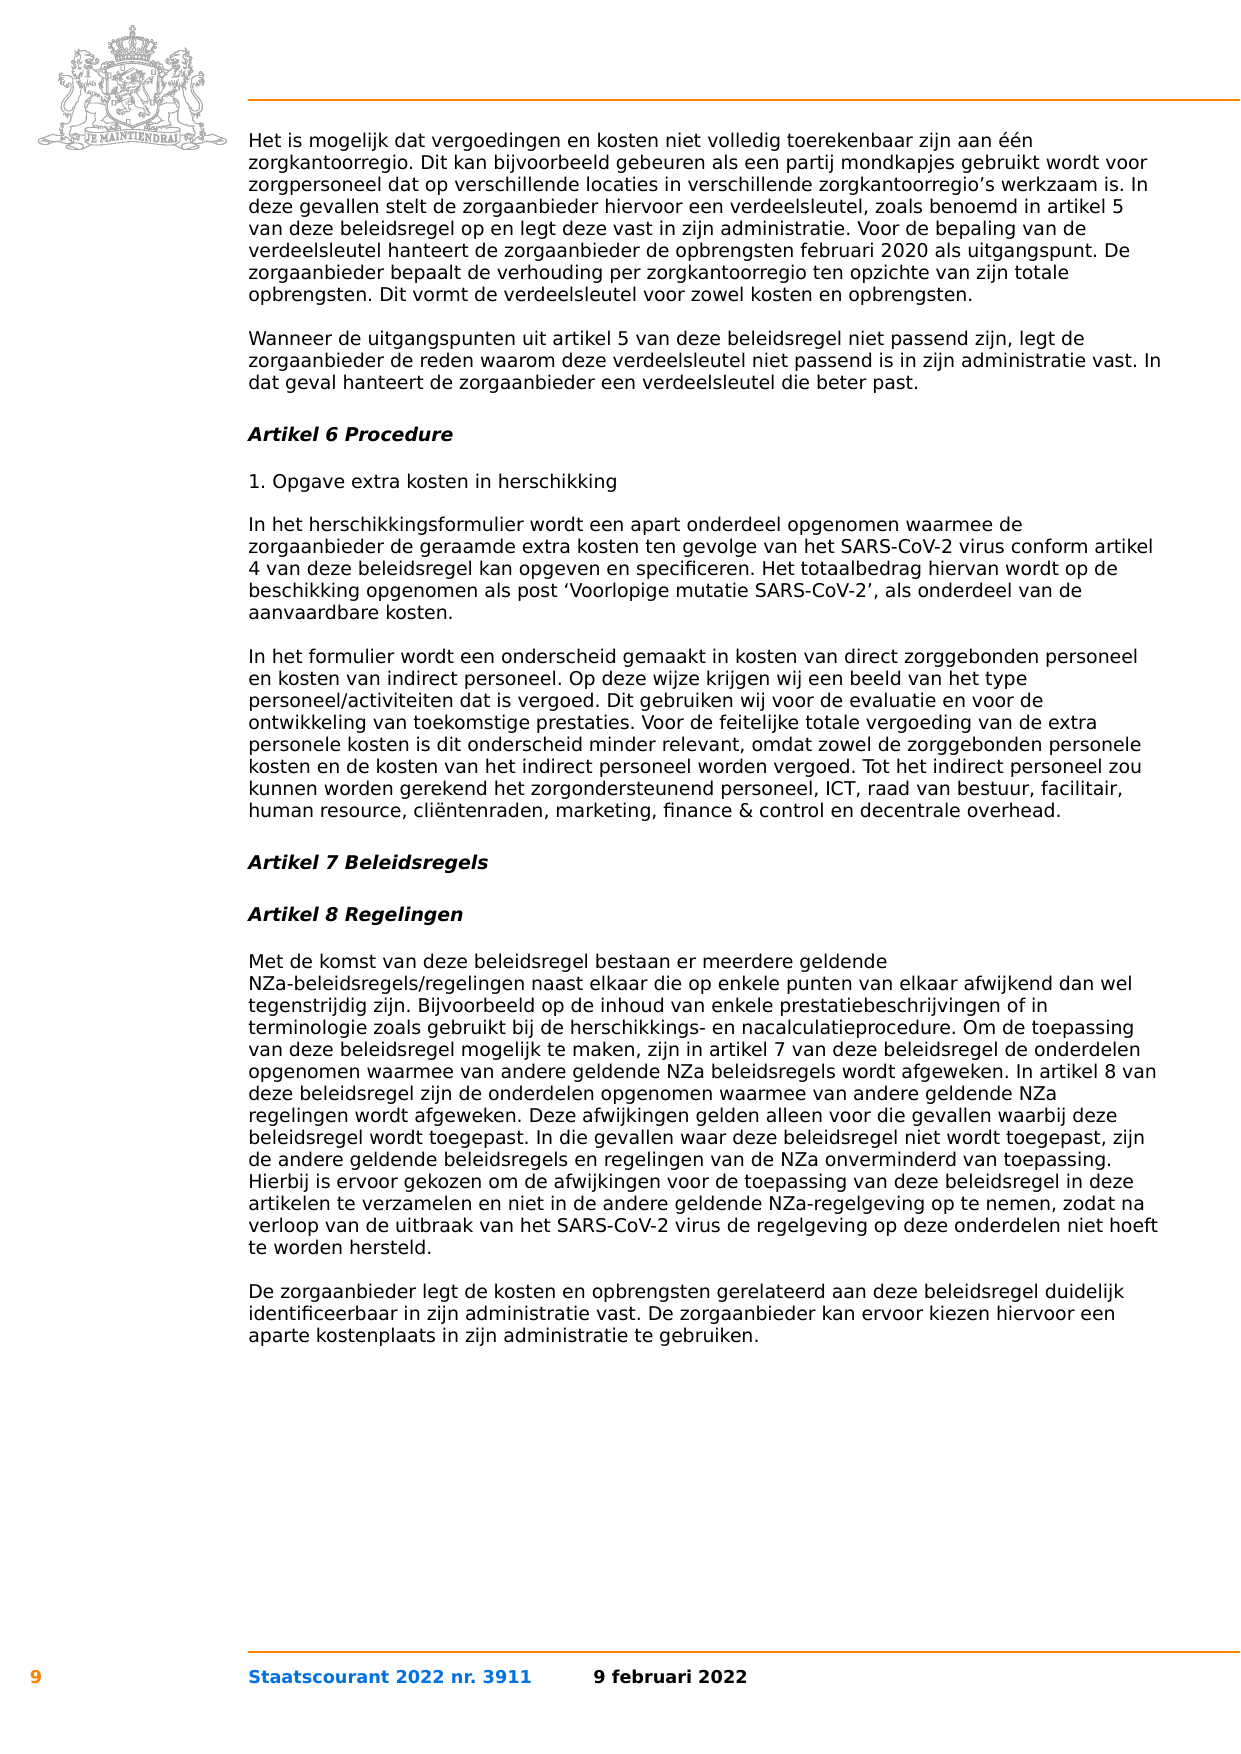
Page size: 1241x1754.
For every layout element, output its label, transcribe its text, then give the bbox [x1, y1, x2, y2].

text De zorgaanbieder legt de kosten en opbrengsten gerelateerd aan deze beleidsregel duidelijk identificeerbaar in zijn administratie vast. De zorgaanbieder kan ervoor kiezen hiervoor een aparte kostenplaats in zijn administratie te gebruiken. [248, 1281, 1163, 1346]
text Met de komst van deze beleidsregel bestaan er meerdere geldende NZa-beleidsregels/regelingen naast elkaar die op enkele punten van elkaar afwijkend dan wel tegenstrijdig zijn. Bijvoorbeeld op de inhoud van enkele prestatiebeschrijvingen of in terminologie zoals gebruikt bij de herschikkings- en nacalculatieprocedure. Om de toepassing van deze beleidsregel mogelijk te maken, zijn in artikel 7 van deze beleidsregel de onderdelen opgenomen waarmee van andere geldende NZa beleidsregels wordt afgeweken. In artikel 8 van deze beleidsregel zijn de onderdelen opgenomen waarmee van andere geldende NZa regelingen wordt afgeweken. Deze afwijkingen gelden alleen voor die gevallen waarbij deze beleidsregel wordt toegepast. In die gevallen waar deze beleidsregel niet wordt toegepast, zijn de andere geldende beleidsregels en regelingen van de NZa onverminderd van toepassing. [248, 951, 1163, 1171]
text In het formulier wordt een onderscheid gemaakt in kosten van direct zorggebonden personeel en kosten van indirect personeel. Op deze wijze krijgen wij een beeld van het type personeel/activiteiten dat is vergoed. Dit gebruiken wij voor de evaluatie en voor de ontwikkeling van toekomstige prestaties. Voor de feitelijke totale vergoeding van de extra personele kosten is dit onderscheid minder relevant, omdat zowel de zorggebonden personele kosten en de kosten van het indirect personeel worden vergoed. Tot het indirect personeel zou kunnen worden gerekend het zorgondersteunend personeel, ICT, raad van bestuur, facilitair, human resource, cliëntenraden, marketing, finance & control en decentrale overhead. [248, 646, 1163, 822]
text In het herschikkingsformulier wordt een apart onderdeel opgenomen waarmee de zorgaanbieder de geraamde extra kosten ten gevolge van het SARS-CoV-2 virus conform artikel 4 van deze beleidsregel kan opgeven en specificeren. Het totaalbedrag hiervan wordt op de beschikking opgenomen als post ‘Voorlopige mutatie SARS-CoV-2’, als onderdeel van de aanvaardbare kosten. [248, 514, 1163, 624]
text Hierbij is ervoor gekozen om de afwijkingen voor de toepassing van deze beleidsregel in deze artikelen te verzamelen en niet in de andere geldende NZa-regelgeving op te nemen, zodat na verloop van de uitbraak van het SARS-CoV-2 virus de regelgeving op deze onderdelen niet hoeft te worden hersteld. [248, 1171, 1163, 1259]
picture [38, 25, 227, 150]
subtitle 1. Opgave extra kosten in herschikking [248, 471, 1163, 492]
text Het is mogelijk dat vergoedingen en kosten niet volledig toerekenbaar zijn aan één zorgkantoorregio. Dit kan bijvoorbeeld gebeuren als een partij mondkapjes gebruikt wordt voor zorgpersoneel dat op verschillende locaties in verschillende zorgkantoorregio’s werkzaam is. In deze gevallen stelt de zorgaanbieder hiervoor een verdeelsleutel, zoals benoemd in artikel 5 van deze beleidsregel op en legt deze vast in zijn administratie. Voor de bepaling van de verdeelsleutel hanteert de zorgaanbieder de opbrengsten februari 2020 als uitgangspunt. De zorgaanbieder bepaalt de verhouding per zorgkantoorregio ten opzichte van zijn totale opbrengsten. Dit vormt de verdeelsleutel voor zowel kosten en opbrengsten. [248, 130, 1163, 306]
subtitle Artikel 6 Procedure [248, 423, 1163, 446]
subtitle Artikel 7 Beleidsregels [248, 852, 1163, 874]
subtitle Artikel 8 Regelingen [248, 904, 1163, 926]
text Wanneer de uitgangspunten uit artikel 5 van deze beleidsregel niet passend zijn, legt de zorgaanbieder de reden waarom deze verdeelsleutel niet passend is in zijn administratie vast. In dat geval hanteert de zorgaanbieder een verdeelsleutel die beter past. [248, 328, 1163, 393]
